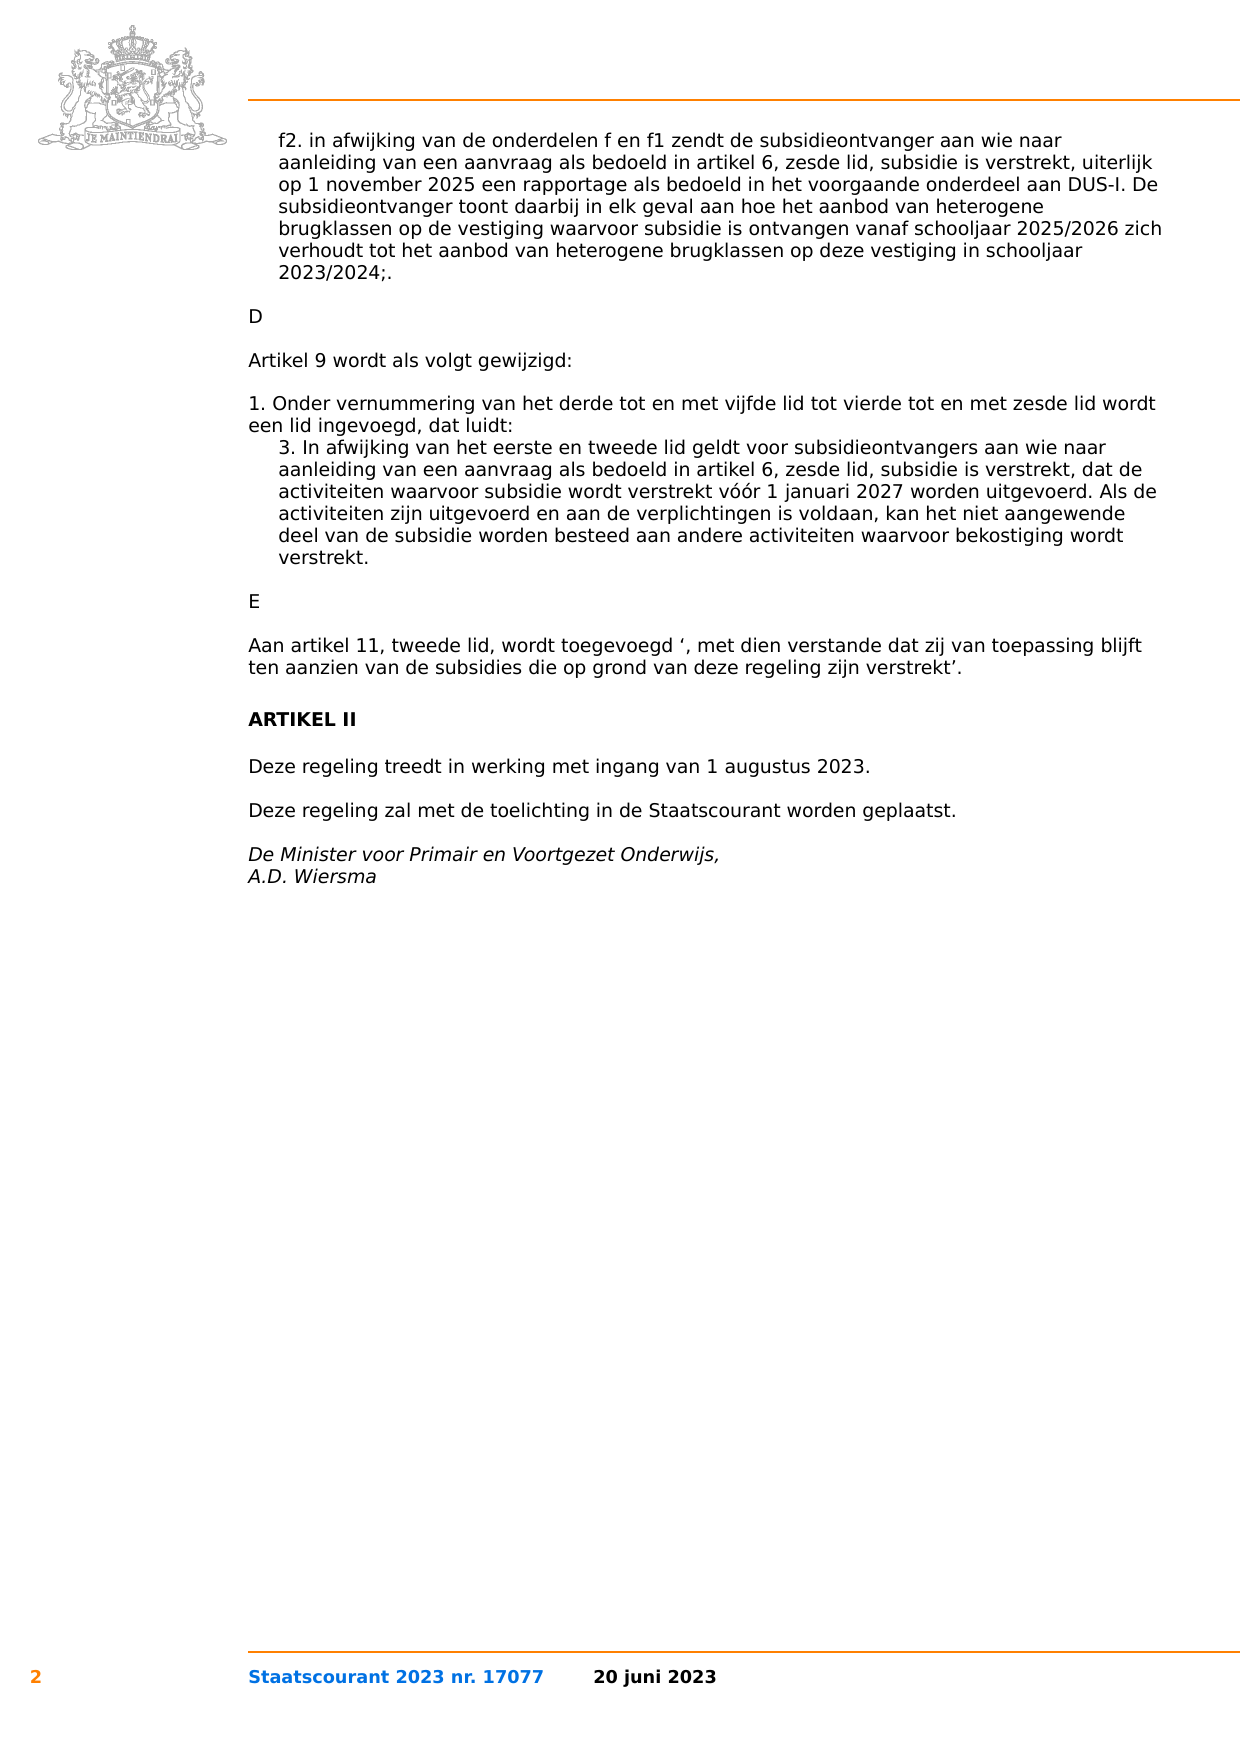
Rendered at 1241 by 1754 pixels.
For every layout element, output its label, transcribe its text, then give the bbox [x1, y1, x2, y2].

text 1. Onder vernummering van het derde tot en met vijfde lid tot vierde tot en met zesde lid wordt een lid ingevoegd, dat luidt: [248, 393, 1163, 437]
picture [38, 25, 227, 150]
text D [248, 306, 1163, 328]
text De Minister voor Primair en Voortgezet Onderwijs, A.D. Wiersma [248, 843, 1163, 887]
text Deze regeling treedt in werking met ingang van 1 augustus 2023. [248, 756, 1163, 778]
text f2. in afwijking van de onderdelen f en f1 zendt de subsidieontvanger aan wie naar aanleiding van een aanvraag als bedoeld in artikel 6, zesde lid, subsidie is verstrekt, uiterlijk op 1 november 2025 een rapportage als bedoeld in het voorgaande onderdeel aan DUS-I. De subsidieontvanger toont daarbij in elk geval aan hoe het aanbod van heterogene brugklassen op de vestiging waarvoor subsidie is ontvangen vanaf schooljaar 2025/2026 zich verhoudt tot het aanbod van heterogene brugklassen op deze vestiging in schooljaar 2023/2024;. [278, 130, 1163, 284]
text E [248, 591, 1163, 613]
text 3. In afwijking van het eerste en tweede lid geldt voor subsidieontvangers aan wie naar aanleiding van een aanvraag als bedoeld in artikel 6, zesde lid, subsidie is verstrekt, dat de activiteiten waarvoor subsidie wordt verstrekt vóór 1 januari 2027 worden uitgevoerd. Als de activiteiten zijn uitgevoerd en aan de verplichtingen is voldaan, kan het niet aangewende deel van de subsidie worden besteed aan andere activiteiten waarvoor bekostiging wordt verstrekt. [278, 437, 1163, 569]
subtitle ARTIKEL II [248, 709, 1163, 731]
text Deze regeling zal met de toelichting in de Staatscourant worden geplaatst. [248, 800, 1163, 822]
text Artikel 9 wordt als volgt gewijzigd: [248, 349, 1163, 371]
text Aan artikel 11, tweede lid, wordt toegevoegd ‘, met dien verstande dat zij van toepassing blijft ten aanzien van de subsidies die op grond van deze regeling zijn verstrekt’. [248, 635, 1163, 679]
